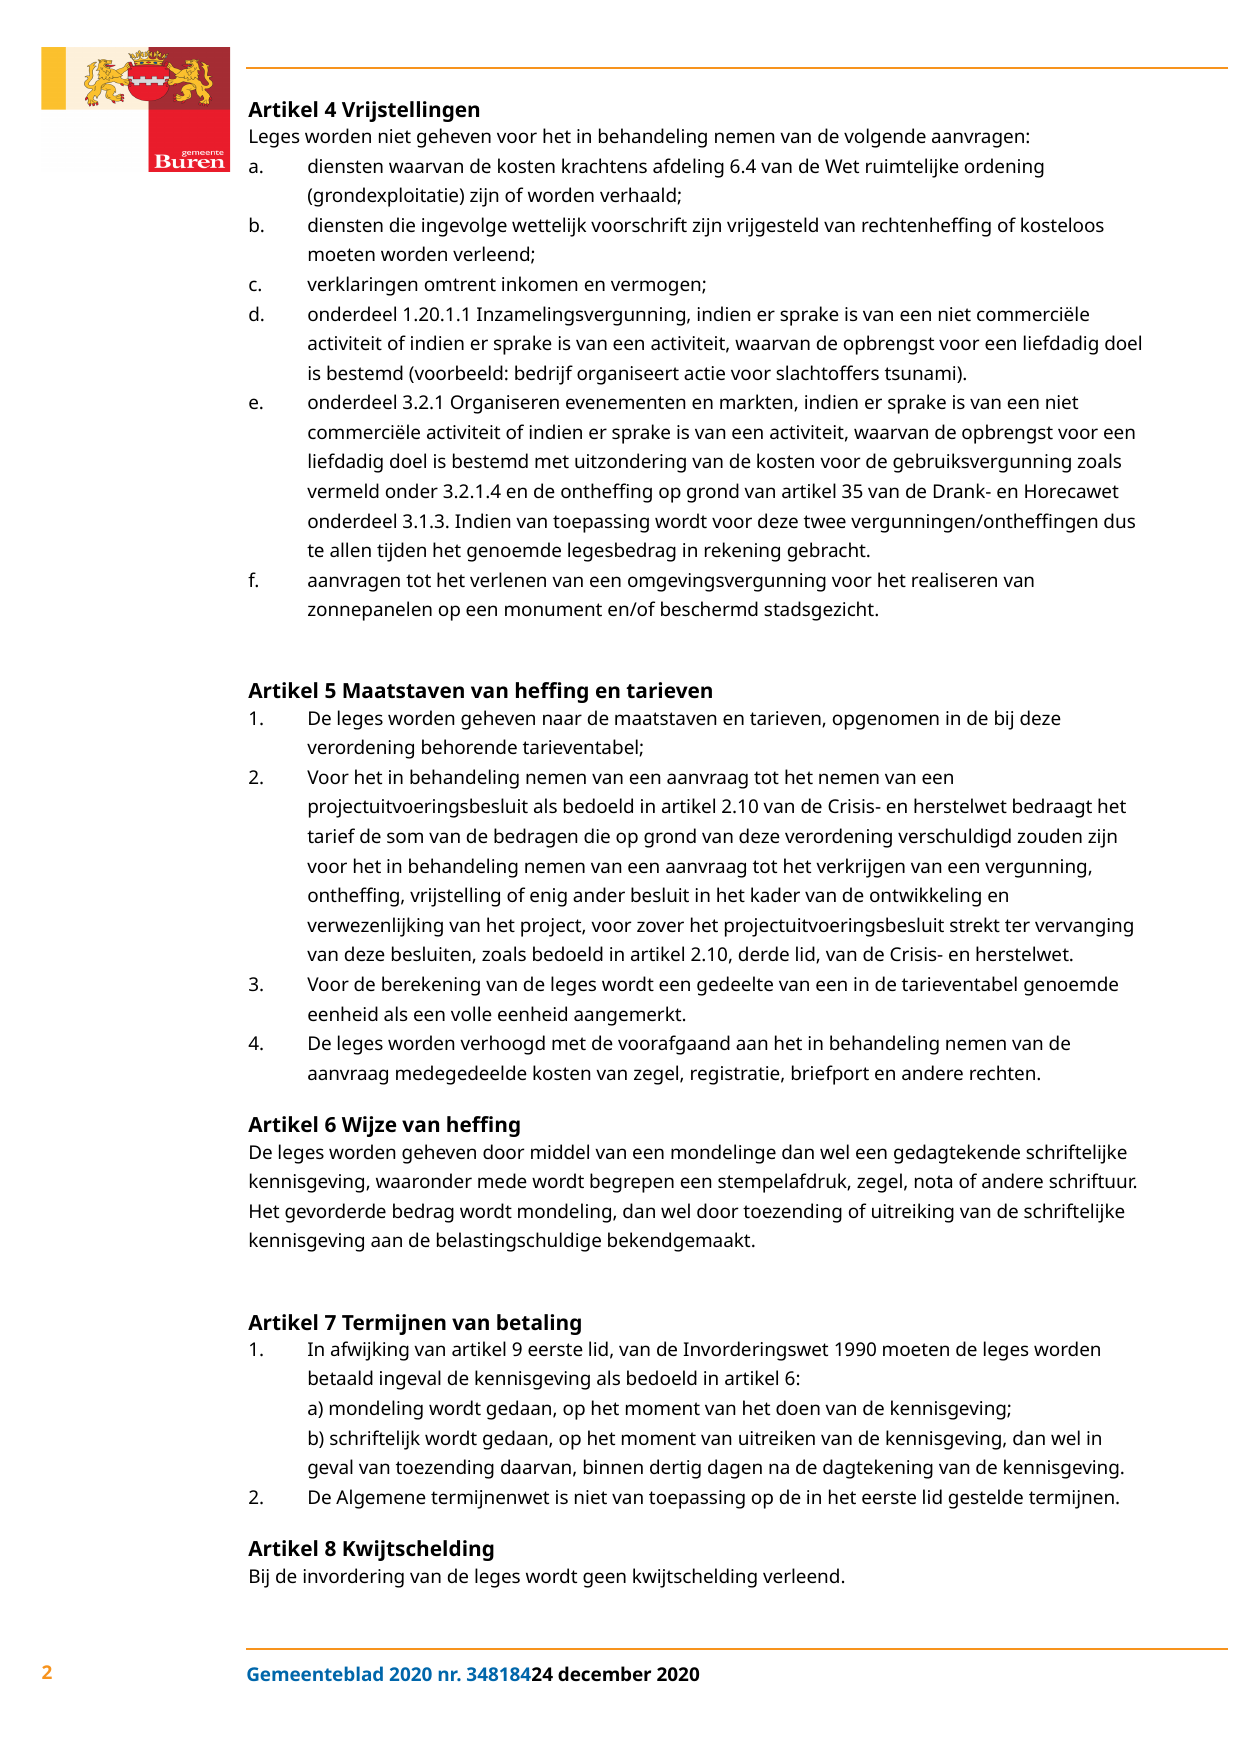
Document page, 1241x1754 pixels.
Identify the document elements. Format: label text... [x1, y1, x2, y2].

list onderdeel 1.20.1.1 Inzamelingsvergunning, indien er sprake is van een niet commerciële activiteit of indien er sprake is van een activiteit, waarvan de opbrengst voor een liefdadig doel is bestemd (voorbeeld: bedrijf organiseert actie voor slachtoffers tsunami). [248, 301, 1152, 386]
list De Algemene termijnenwet is niet van toepassing op de in het eerste lid gestelde termijnen. [248, 1484, 1152, 1510]
text Artikel 4 Vrijstellingen [248, 95, 1152, 123]
text Leges worden niet geheven voor het in behandeling nemen van de volgende aanvragen: [248, 123, 1152, 149]
list diensten waarvan de kosten krachtens afdeling 6.4 van de Wet ruimtelijke ordening (grondexploitatie) zijn of worden verhaald; [248, 153, 1152, 208]
text Artikel 7 Termijnen van betaling [248, 1308, 1152, 1336]
text Artikel 5 Maatstaven van heffing en tarieven [248, 677, 1152, 705]
picture [41, 47, 231, 172]
list onderdeel 3.2.1 Organiseren evenementen en markten, indien er sprake is van een niet commerciële activiteit of indien er sprake is van een activiteit, waarvan de opbrengst voor een liefdadig doel is bestemd met uitzondering van de kosten voor de gebruiksvergunning zoals vermeld onder 3.2.1.4 en de ontheffing op grond van artikel 35 van de Drank- en Horecawet onderdeel 3.1.3. Indien van toepassing wordt voor deze twee vergunningen/ontheffingen dus te allen tijden het genoemde legesbedrag in rekening gebracht. [248, 389, 1152, 563]
text De leges worden geheven door middel van een mondelinge dan wel een gedagtekende schriftelijke kennisgeving, waaronder mede wordt begrepen een stempelafdruk, zegel, nota of andere schriftuur. Het gevorderde bedrag wordt mondeling, dan wel door toezending of uitreiking van de schriftelijke kennisgeving aan de belastingschuldige bekendgemaakt. [248, 1139, 1152, 1253]
list a) mondeling wordt gedaan, op het moment van het doen van de kennisgeving; [248, 1395, 1152, 1421]
list In afwijking van artikel 9 eerste lid, van de Invorderingswet 1990 moeten de leges worden betaald ingeval de kennisgeving als bedoeld in artikel 6: [248, 1336, 1152, 1391]
list De leges worden verhoogd met de voorafgaand aan het in behandeling nemen van de aanvraag medegedeelde kosten van zegel, registratie, briefport en andere rechten. [248, 1030, 1152, 1086]
list Voor het in behandeling nemen van een aanvraag tot het nemen van een projectuitvoeringsbesluit als bedoeld in artikel 2.10 van de Crisis- en herstelwet bedraagt het tarief de som van de bedragen die op grond van deze verordening verschuldigd zouden zijn voor het in behandeling nemen van een aanvraag tot het verkrijgen van een vergunning, ontheffing, vrijstelling of enig ander besluit in het kader van de ontwikkeling en verwezenlijking van het project, voor zover het projectuitvoeringsbesluit strekt ter vervanging van deze besluiten, zoals bedoeld in artikel 2.10, derde lid, van de Crisis- en herstelwet. [248, 764, 1152, 967]
text Bij de invordering van de leges wordt geen kwijtschelding verleend. [248, 1563, 1152, 1588]
text Artikel 6 Wijze van heffing [248, 1110, 1152, 1139]
list aanvragen tot het verlenen van een omgevingsvergunning voor het realiseren van zonnepanelen op een monument en/of beschermd stadsgezicht. [248, 567, 1152, 622]
text Artikel 8 Kwijtschelding [248, 1534, 1152, 1563]
list De leges worden geheven naar de maatstaven en tarieven, opgenomen in de bij deze verordening behorende tarieventabel; [248, 705, 1152, 760]
list b) schriftelijk wordt gedaan, op het moment van uitreiken van de kennisgeving, dan wel in geval van toezending daarvan, binnen dertig dagen na de dagtekening van de kennisgeving. [248, 1425, 1152, 1480]
list verklaringen omtrent inkomen en vermogen; [248, 271, 1152, 297]
list diensten die ingevolge wettelijk voorschrift zijn vrijgesteld van rechtenheffing of kosteloos moeten worden verleend; [248, 212, 1152, 267]
list Voor de berekening van de leges wordt een gedeelte van een in de tarieventabel genoemde eenheid als een volle eenheid aangemerkt. [248, 971, 1152, 1027]
